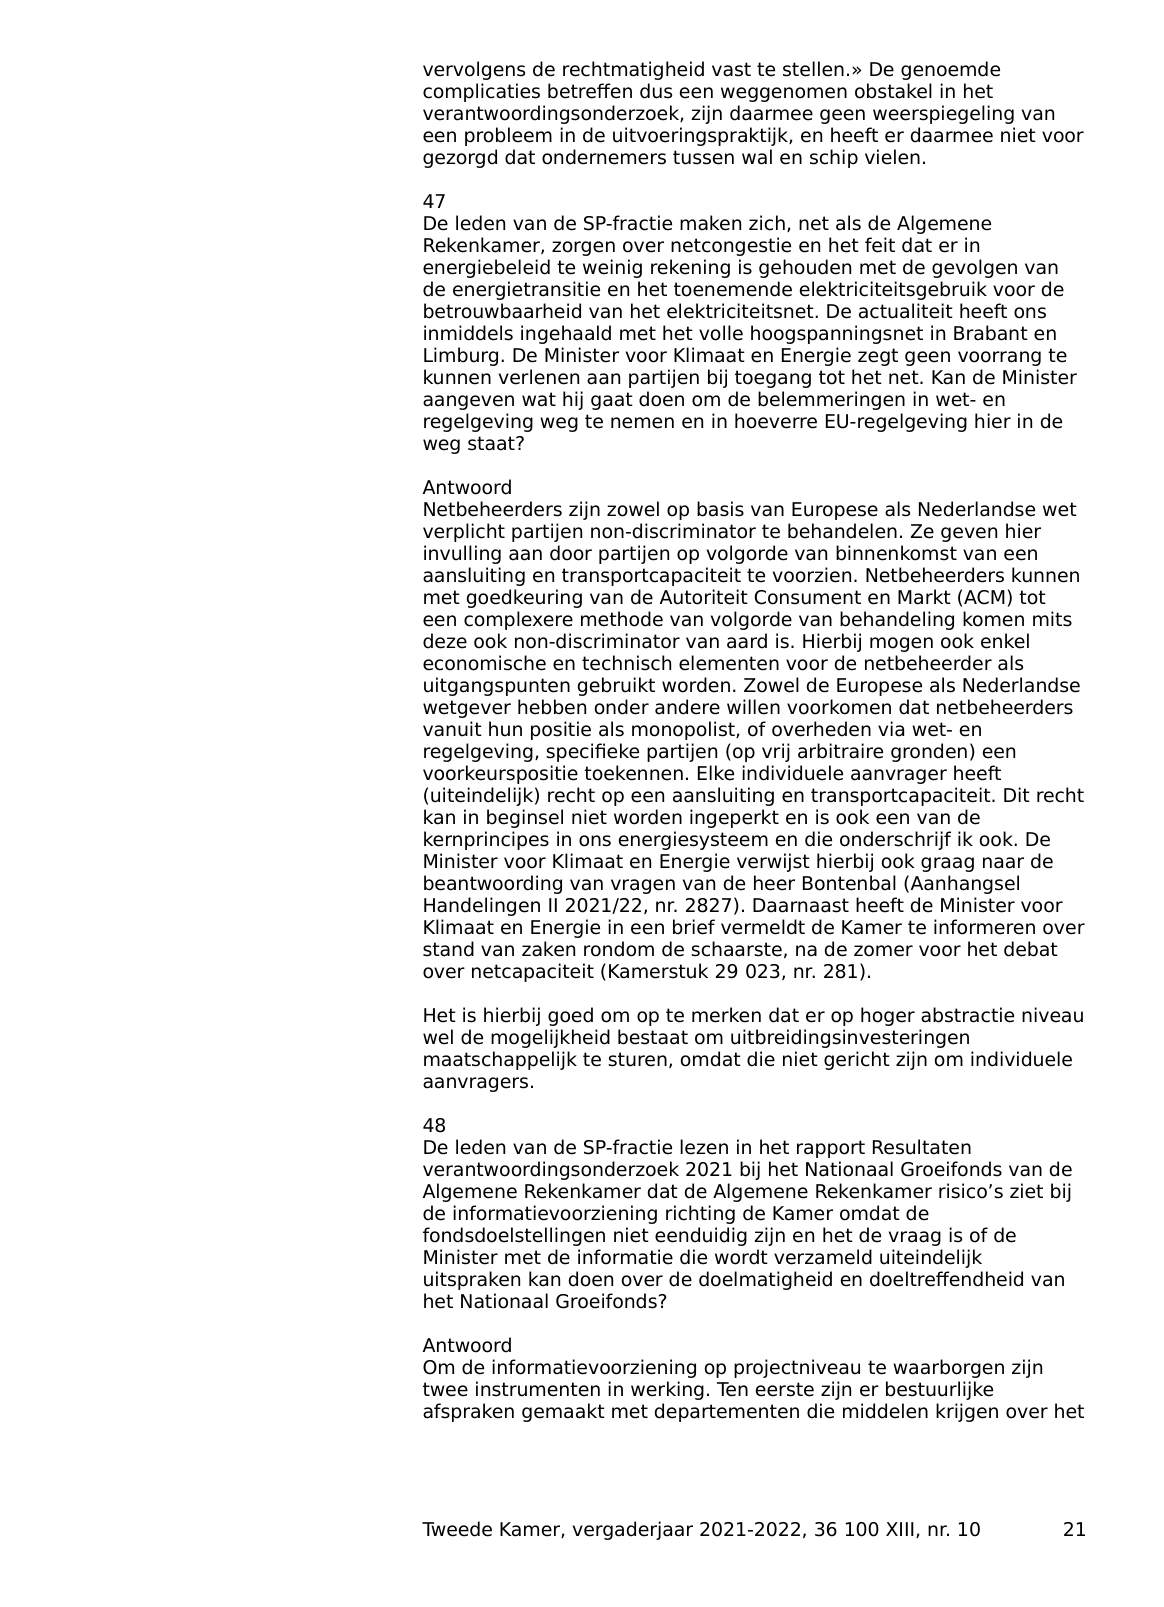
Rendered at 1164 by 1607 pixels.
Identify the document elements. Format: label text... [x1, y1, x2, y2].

text Het is hierbij goed om op te merken dat er op hoger abstractie niveau wel de mogelijkheid bestaat om uitbreidingsinvesteringen maatschappelijk te sturen, omdat die niet gericht zijn om individuele aanvragers. [422, 1005, 1087, 1093]
text vervolgens de rechtmatigheid vast te stellen.» De genoemde complicaties betreffen dus een weggenomen obstakel in het verantwoordingsonderzoek, zijn daarmee geen weerspiegeling van een probleem in de uitvoeringspraktijk, en heeft er daarmee niet voor gezorgd dat ondernemers tussen wal en schip vielen. [422, 59, 1087, 169]
text Netbeheerders zijn zowel op basis van Europese als Nederlandse wet verplicht partijen non-discriminator te behandelen. Ze geven hier invulling aan door partijen op volgorde van binnenkomst van een aansluiting en transportcapaciteit te voorzien. Netbeheerders kunnen met goedkeuring van de Autoriteit Consument en Markt (ACM) tot een complexere methode van volgorde van behandeling komen mits deze ook non-discriminator van aard is. Hierbij mogen ook enkel economische en technisch elementen voor de netbeheerder als uitgangspunten gebruikt worden. Zowel de Europese als Nederlandse wetgever hebben onder andere willen voorkomen dat netbeheerders vanuit hun positie als monopolist, of overheden via wet- en regelgeving, specifieke partijen (op vrij arbitraire gronden) een voorkeurspositie toekennen. Elke individuele aanvrager heeft (uiteindelijk) recht op een aansluiting en transportcapaciteit. Dit recht kan in beginsel niet worden ingeperkt en is ook een van de kernprincipes in ons energiesysteem en die onderschrijf ik ook. De Minister voor Klimaat en Energie verwijst hierbij ook graag naar de beantwoording van vragen van de heer Bontenbal (Aanhangsel Handelingen II 2021/22, nr. 2827). Daarnaast heeft de Minister voor Klimaat en Energie in een brief vermeldt de Kamer te informeren over stand van zaken rondom de schaarste, na de zomer voor het debat over netcapaciteit (Kamerstuk 29 023, nr. 281). [422, 499, 1087, 983]
text De leden van de SP-fractie maken zich, net als de Algemene Rekenkamer, zorgen over netcongestie en het feit dat er in energiebeleid te weinig rekening is gehouden met de gevolgen van de energietransitie en het toenemende elektriciteitsgebruik voor de betrouwbaarheid van het elektriciteitsnet. De actualiteit heeft ons inmiddels ingehaald met het volle hoogspanningsnet in Brabant en Limburg. De Minister voor Klimaat en Energie zegt geen voorrang te kunnen verlenen aan partijen bij toegang tot het net. Kan de Minister aangeven wat hij gaat doen om de belemmeringen in wet- en regelgeving weg te nemen en in hoeverre EU-regelgeving hier in de weg staat? [422, 213, 1087, 455]
text Antwoord [422, 477, 1087, 499]
text 47 [422, 191, 1087, 213]
text Om de informatievoorziening op projectniveau te waarborgen zijn twee instrumenten in werking. Ten eerste zijn er bestuurlijke afspraken gemaakt met departementen die middelen krijgen over het [422, 1357, 1087, 1423]
text De leden van de SP-fractie lezen in het rapport Resultaten verantwoordingsonderzoek 2021 bij het Nationaal Groeifonds van de Algemene Rekenkamer dat de Algemene Rekenkamer risico’s ziet bij de informatievoorziening richting de Kamer omdat de fondsdoelstellingen niet eenduidig zijn en het de vraag is of de Minister met de informatie die wordt verzameld uiteindelijk uitspraken kan doen over de doelmatigheid en doeltreffendheid van het Nationaal Groeifonds? [422, 1137, 1087, 1313]
text 48 [422, 1115, 1087, 1137]
text Antwoord [422, 1335, 1087, 1357]
